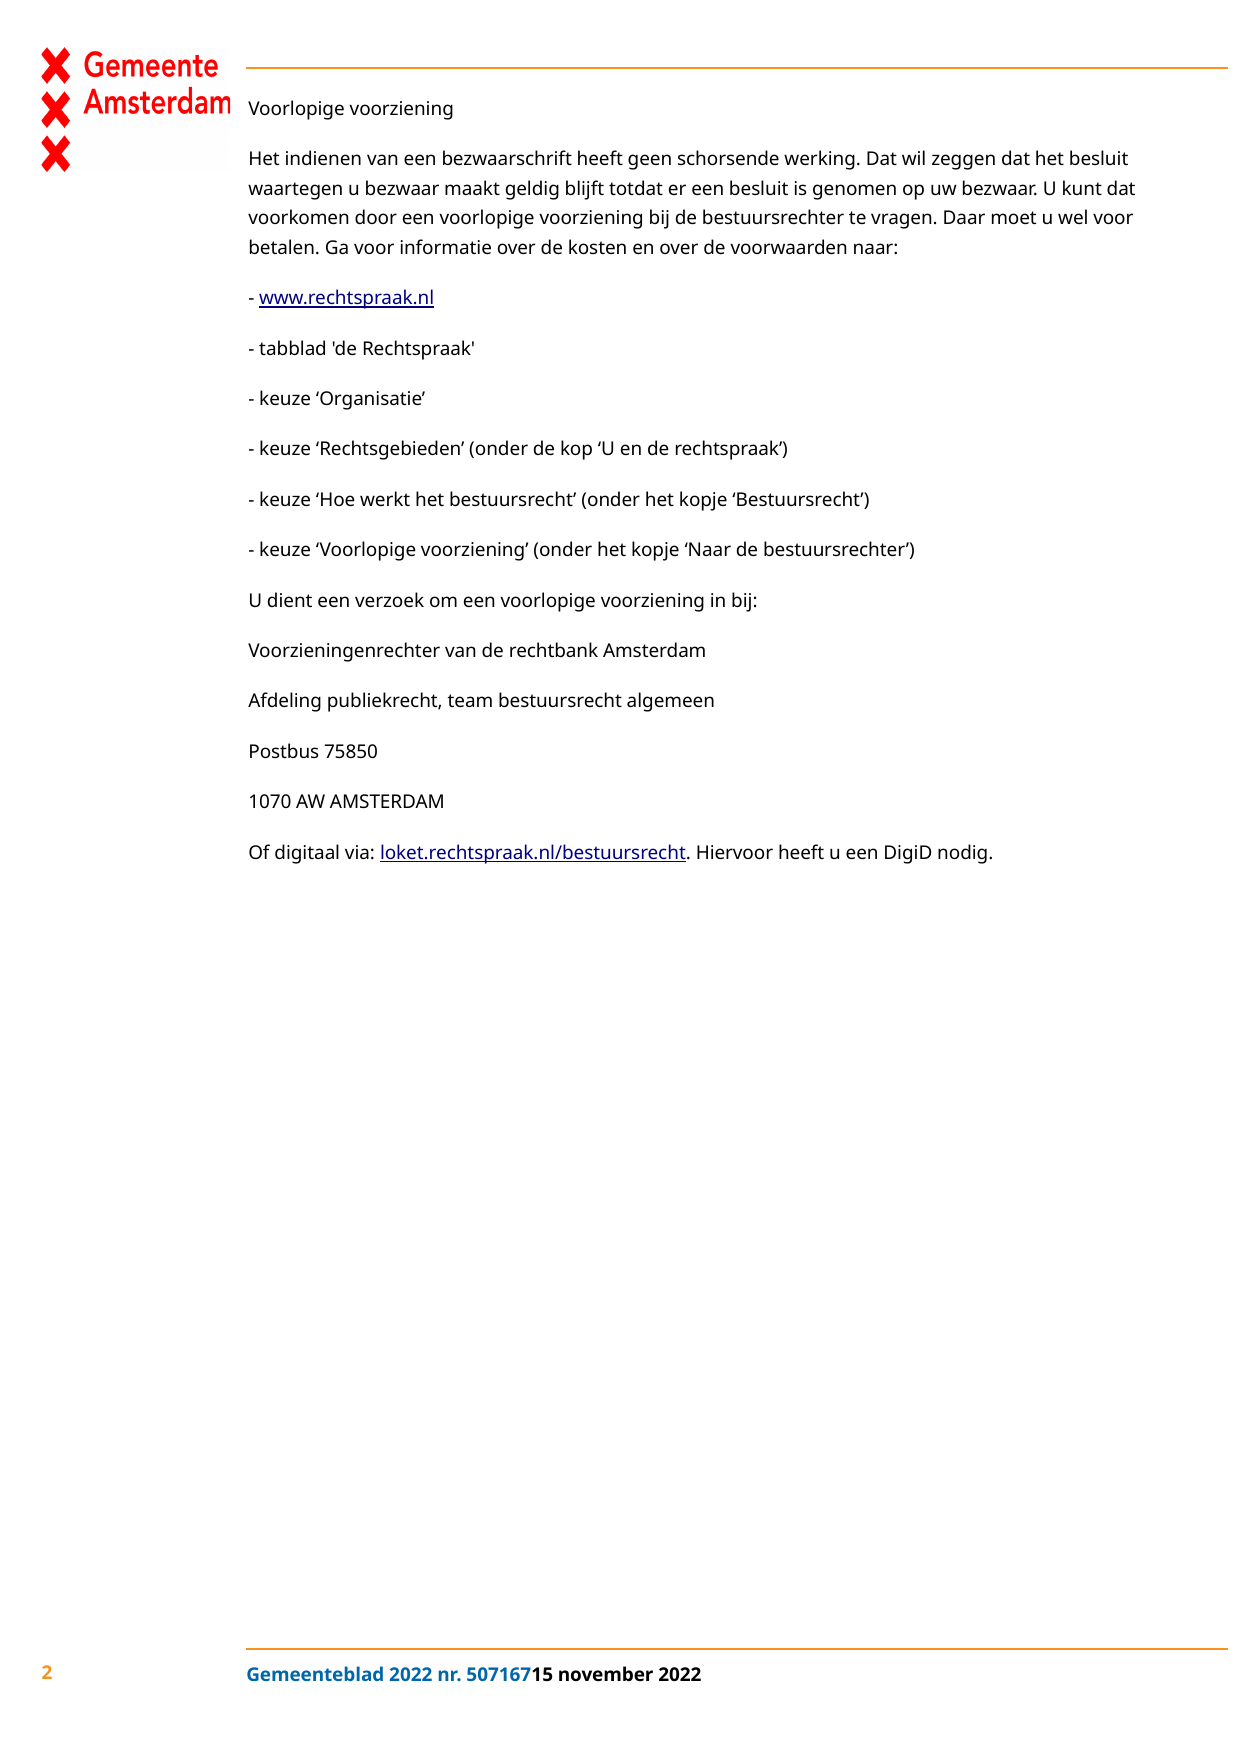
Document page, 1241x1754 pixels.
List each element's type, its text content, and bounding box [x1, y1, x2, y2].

text Voorlopige voorziening [248, 95, 1152, 121]
text Het indienen van een bezwaarschrift heeft geen schorsende werking. Dat wil zeggen dat het besluit waartegen u bezwaar maakt geldig blijft totdat er een besluit is genomen op uw bezwaar. U kunt dat voorkomen door een voorlopige voorziening bij de bestuursrechter te vragen. Daar moet u wel voor betalen. Ga voor informatie over de kosten en over de voorwaarden naar: [248, 145, 1152, 260]
text - tabblad 'de Rechtspraak' [248, 335, 1152, 361]
text - keuze ‘Organisatie’ [248, 385, 1152, 411]
text Voorzieningenrechter van de rechtbank Amsterdam [248, 637, 1152, 663]
text - keuze ‘Voorlopige voorziening’ (onder het kopje ‘Naar de bestuursrechter’) [248, 536, 1152, 562]
picture [41, 47, 231, 172]
text U dient een verzoek om een voorlopige voorziening in bij: [248, 587, 1152, 613]
text - www.rechtspraak.nl [248, 284, 1152, 310]
text Afdeling publiekrecht, team bestuursrecht algemeen [248, 688, 1152, 713]
text 1070 AW AMSTERDAM [248, 788, 1152, 814]
text Postbus 75850 [248, 738, 1152, 764]
text Of digitaal via: loket.rechtspraak.nl/bestuursrecht. Hiervoor heeft u een DigiD nodig. [248, 839, 1152, 865]
text - keuze ‘Rechtsgebieden’ (onder de kop ‘U en de rechtspraak’) [248, 436, 1152, 461]
text - keuze ‘Hoe werkt het bestuursrecht’ (onder het kopje ‘Bestuursrecht’) [248, 486, 1152, 512]
